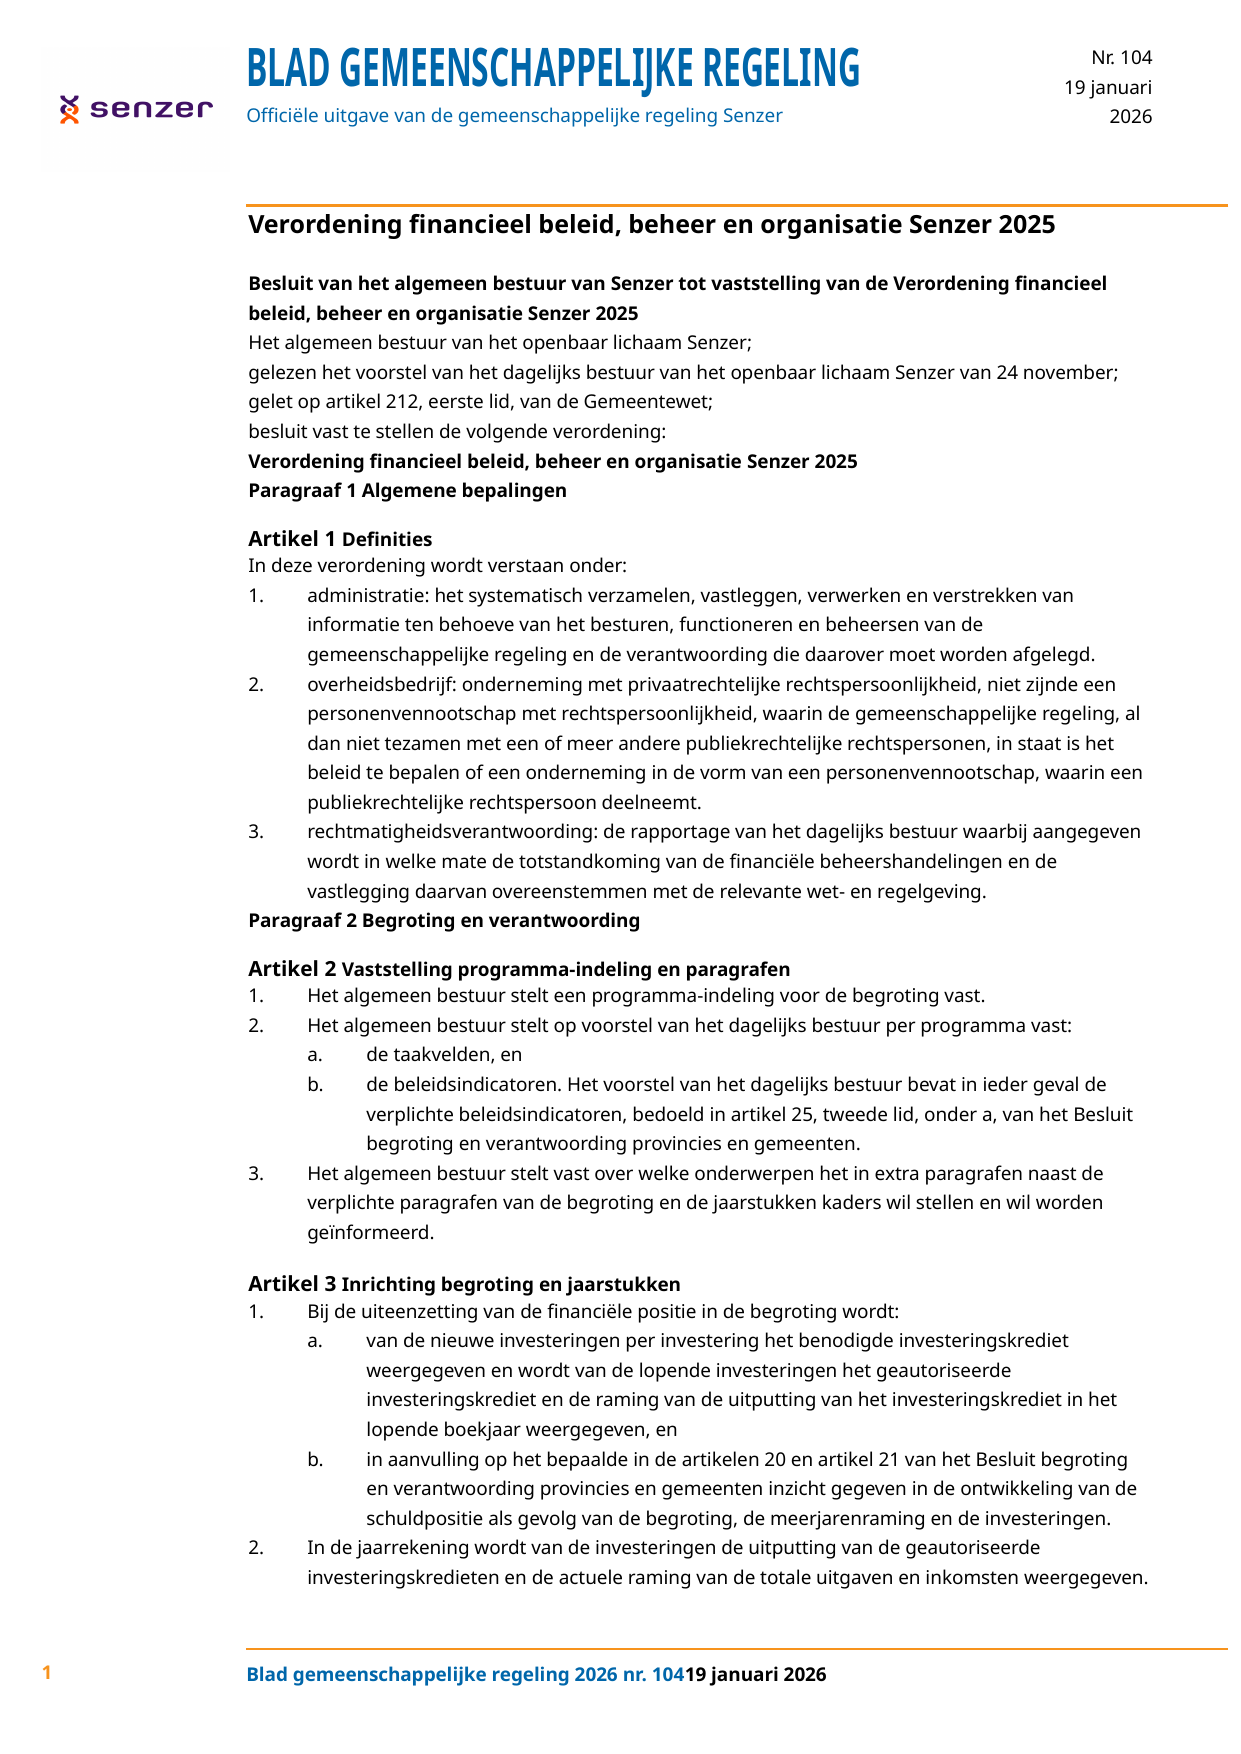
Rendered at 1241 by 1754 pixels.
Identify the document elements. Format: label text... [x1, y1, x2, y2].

list rechtmatigheidsverantwoording: de rapportage van het dagelijks bestuur waarbij aangegeven wordt in welke mate de totstandkoming van de financiële beheershandelingen en de vastlegging daarvan overeenstemmen met de relevante wet- en regelgeving. [248, 819, 1152, 903]
text Paragraaf 1 Algemene bepalingen [248, 477, 1152, 503]
list In de jaarrekening wordt van de investeringen de uitputting van de geautoriseerde investeringskredieten en de actuele raming van de totale uitgaven en inkomsten weergegeven. [248, 1534, 1152, 1590]
list in aanvulling op het bepaalde in de artikelen 20 en artikel 21 van het Besluit begroting en verantwoording provincies en gemeenten inzicht gegeven in de ontwikkeling van de schuldpositie als gevolg van de begroting, de meerjarenraming en de investeringen. [307, 1446, 1152, 1531]
text gelet op artikel 212, eerste lid, van de Gemeentewet; [248, 389, 1152, 414]
text In deze verordening wordt verstaan onder: [248, 552, 1152, 578]
picture [41, 47, 231, 172]
text besluit vast te stellen de volgende verordening: [248, 418, 1152, 444]
list van de nieuwe investeringen per investering het benodigde investeringskrediet weergegeven en wordt van de lopende investeringen het geautoriseerde investeringskrediet en de raming van de uitputting van het investeringskrediet in het lopende boekjaar weergegeven, en [307, 1327, 1152, 1442]
text gelezen het voorstel van het dagelijks bestuur van het openbaar lichaam Senzer van 24 november; [248, 359, 1152, 385]
list Het algemeen bestuur stelt op voorstel van het dagelijks bestuur per programma vast: [248, 1012, 1152, 1038]
text Verordening financieel beleid, beheer en organisatie Senzer 2025 [248, 448, 1152, 473]
text Verordening financieel beleid, beheer en organisatie Senzer 2025 [248, 207, 1152, 241]
text Paragraaf 2 Begroting en verantwoording [248, 907, 1152, 933]
list Het algemeen bestuur stelt vast over welke onderwerpen het in extra paragrafen naast de verplichte paragrafen van de begroting en de jaarstukken kaders wil stellen en wil worden geïnformeerd. [248, 1160, 1152, 1245]
text Besluit van het algemeen bestuur van Senzer tot vaststelling van de Verordening financieel beleid, beheer en organisatie Senzer 2025 [248, 270, 1152, 326]
list overheidsbedrijf: onderneming met privaatrechtelijke rechtspersoonlijkheid, niet zijnde een personenvennootschap met rechtspersoonlijkheid, waarin de gemeenschappelijke regeling, al dan niet tezamen met een of meer andere publiekrechtelijke rechtspersonen, in staat is het beleid te bepalen of een onderneming in de vorm van een personenvennootschap, waarin een publiekrechtelijke rechtspersoon deelneemt. [248, 671, 1152, 815]
list de taakvelden, en [307, 1042, 1152, 1067]
list Het algemeen bestuur stelt een programma-indeling voor de begroting vast. [248, 982, 1152, 1008]
list de beleidsindicatoren. Het voorstel van het dagelijks bestuur bevat in ieder geval de verplichte beleidsindicatoren, bedoeld in artikel 25, tweede lid, onder a, van het Besluit begroting en verantwoording provincies en gemeenten. [307, 1071, 1152, 1156]
text Artikel 1 Definities [248, 524, 1152, 552]
list Bij de uiteenzetting van de financiële positie in de begroting wordt: [248, 1298, 1152, 1324]
text Artikel 2 Vaststelling programma-indeling en paragrafen [248, 954, 1152, 982]
text Artikel 3 Inrichting begroting en jaarstukken [248, 1269, 1152, 1298]
list administratie: het systematisch verzamelen, vastleggen, verwerken en verstrekken van informatie ten behoeve van het besturen, functioneren en beheersen van de gemeenschappelijke regeling en de verantwoording die daarover moet worden afgelegd. [248, 582, 1152, 667]
text Het algemeen bestuur van het openbaar lichaam Senzer; [248, 329, 1152, 355]
